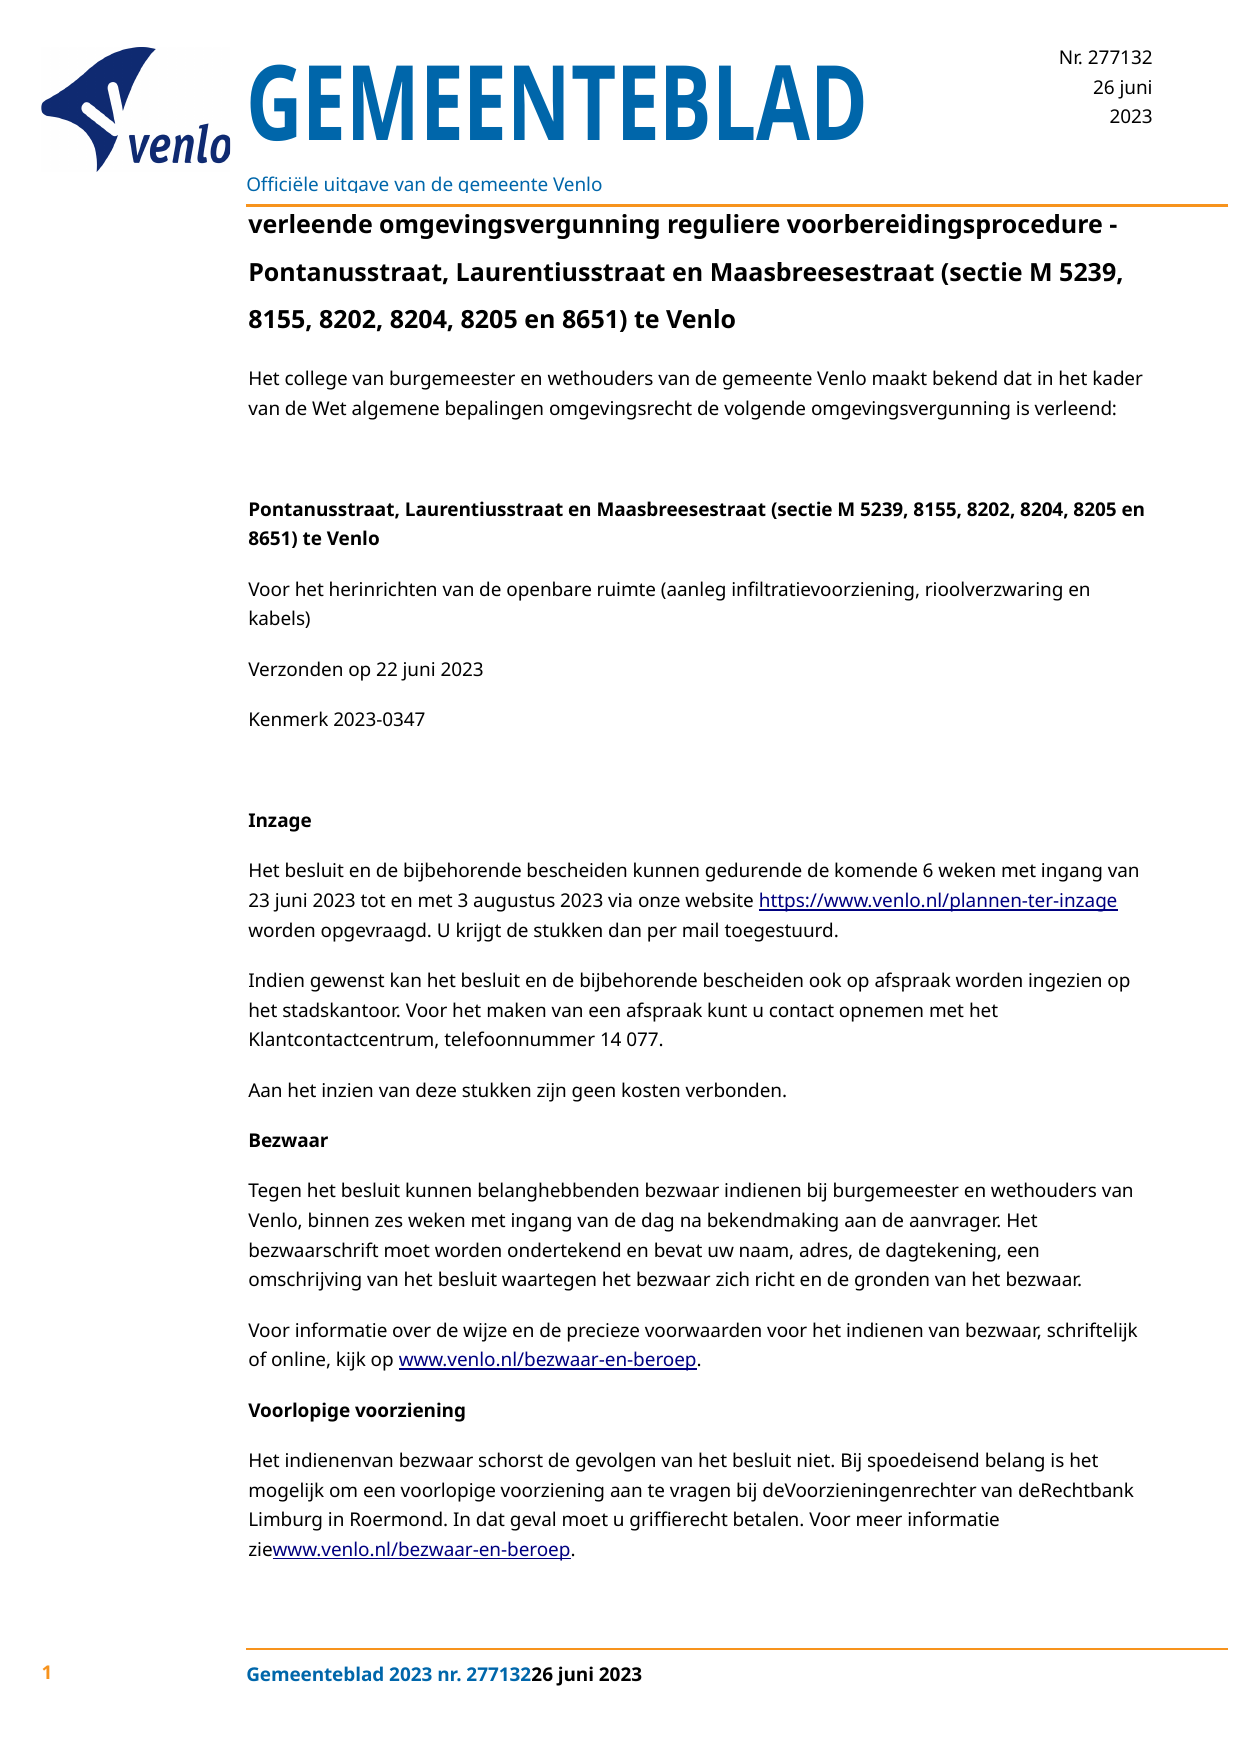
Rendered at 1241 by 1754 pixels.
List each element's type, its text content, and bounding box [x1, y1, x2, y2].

picture [41, 47, 231, 172]
text Het indienenvan bezwaar schorst de gevolgen van het besluit niet. Bij spoedeisend belang is het mogelijk om een voorlopige voorziening aan te vragen bij deVoorzieningenrechter van deRechtbank Limburg in Roermond. In dat geval moet u griffierecht betalen. Voor meer informatie ziewww.venlo.nl/bezwaar-en-beroep. [248, 1447, 1152, 1562]
text Aan het inzien van deze stukken zijn geen kosten verbonden. [248, 1077, 1152, 1102]
text Kenmerk 2023-0347 [248, 706, 1152, 732]
text Het besluit en de bijbehorende bescheiden kunnen gedurende de komende 6 weken met ingang van 23 juni 2023 tot en met 3 augustus 2023 via onze website https://www.venlo.nl/plannen-ter-inzage worden opgevraagd. U krijgt de stukken dan per mail toegestuurd. [248, 858, 1152, 942]
text Inzage [248, 807, 1152, 833]
text Voor informatie over de wijze en de precieze voorwaarden voor het indienen van bezwaar, schriftelijk of online, kijk op www.venlo.nl/bezwaar-en-beroep. [248, 1317, 1152, 1372]
text Bezwaar [248, 1127, 1152, 1153]
text verleende omgevingsvergunning reguliere voorbereidingsprocedure - Pontanusstraat, Laurentiusstraat en Maasbreesestraat (sectie M 5239, 8155, 8202, 8204, 8205 en 8651) te Venlo [248, 207, 1152, 336]
text Voorlopige voorziening [248, 1397, 1152, 1422]
text Tegen het besluit kunnen belanghebbenden bezwaar indienen bij burgemeester en wethouders van Venlo, binnen zes weken met ingang van de dag na bekendmaking aan de aanvrager. Het bezwaarschrift moet worden ondertekend en bevat uw naam, adres, de dagtekening, een omschrijving van het besluit waartegen het bezwaar zich richt en de gronden van het bezwaar. [248, 1178, 1152, 1292]
text Indien gewenst kan het besluit en de bijbehorende bescheiden ook op afspraak worden ingezien op het stadskantoor. Voor het maken van een afspraak kunt u contact opnemen met het Klantcontactcentrum, telefoonnummer 14 077. [248, 967, 1152, 1052]
text Pontanusstraat, Laurentiusstraat en Maasbreesestraat (sectie M 5239, 8155, 8202, 8204, 8205 en 8651) te Venlo [248, 496, 1152, 551]
text Verzonden op 22 juni 2023 [248, 656, 1152, 682]
text Voor het herinrichten van de openbare ruimte (aanleg infiltratievoorziening, rioolverzwaring en kabels) [248, 576, 1152, 631]
text Het college van burgemeester en wethouders van de gemeente Venlo maakt bekend dat in het kader van de Wet algemene bepalingen omgevingsrecht de volgende omgevingsvergunning is verleend: [248, 366, 1152, 421]
